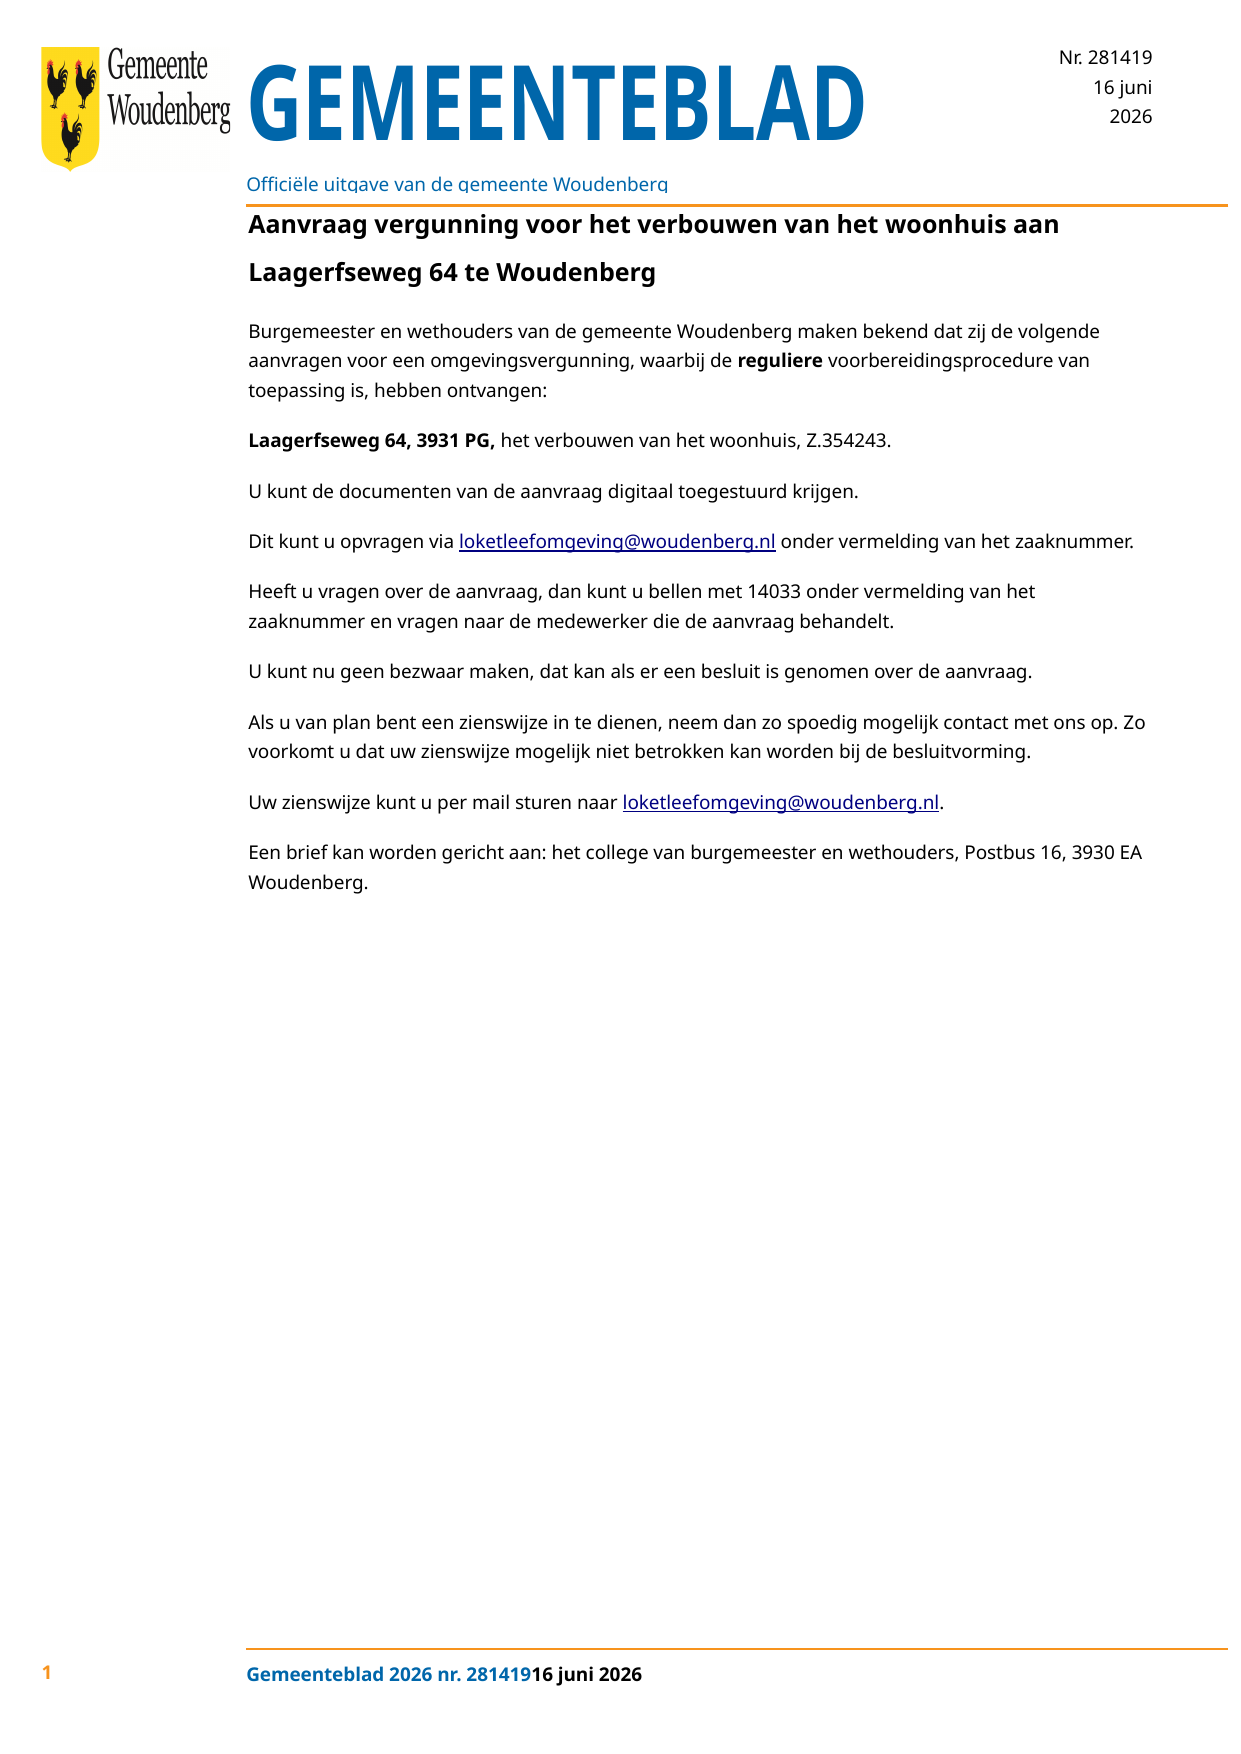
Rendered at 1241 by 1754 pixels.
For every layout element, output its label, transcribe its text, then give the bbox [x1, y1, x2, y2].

text Burgemeester en wethouders van de gemeente Woudenberg maken bekend dat zij de volgende aanvragen voor een omgevingsvergunning, waarbij de reguliere voorbereidingsprocedure van toepassing is, hebben ontvangen: [248, 318, 1152, 403]
text Als u van plan bent een zienswijze in te dienen, neem dan zo spoedig mogelijk contact met ons op. Zo voorkomt u dat uw zienswijze mogelijk niet betrokken kan worden bij de besluitvorming. [248, 709, 1152, 764]
text Heeft u vragen over de aanvraag, dan kunt u bellen met 14033 onder vermelding van het zaaknummer en vragen naar de medewerker die de aanvraag behandelt. [248, 579, 1152, 634]
text Dit kunt u opvragen via loketleefomgeving@woudenberg.nl onder vermelding van het zaaknummer. [248, 528, 1152, 554]
text U kunt nu geen bezwaar maken, dat kan als er een besluit is genomen over de aanvraag. [248, 659, 1152, 684]
picture [41, 47, 231, 172]
text Aanvraag vergunning voor het verbouwen van het woonhuis aan Laagerfseweg 64 te Woudenberg [248, 207, 1152, 288]
text Uw zienswijze kunt u per mail sturen naar loketleefomgeving@woudenberg.nl. [248, 789, 1152, 815]
text Een brief kan worden gericht aan: het college van burgemeester en wethouders, Postbus 16, 3930 EA Woudenberg. [248, 839, 1152, 895]
text U kunt de documenten van de aanvraag digitaal toegestuurd krijgen. [248, 478, 1152, 504]
text Laagerfseweg 64, 3931 PG, het verbouwen van het woonhuis, Z.354243. [248, 427, 1152, 453]
